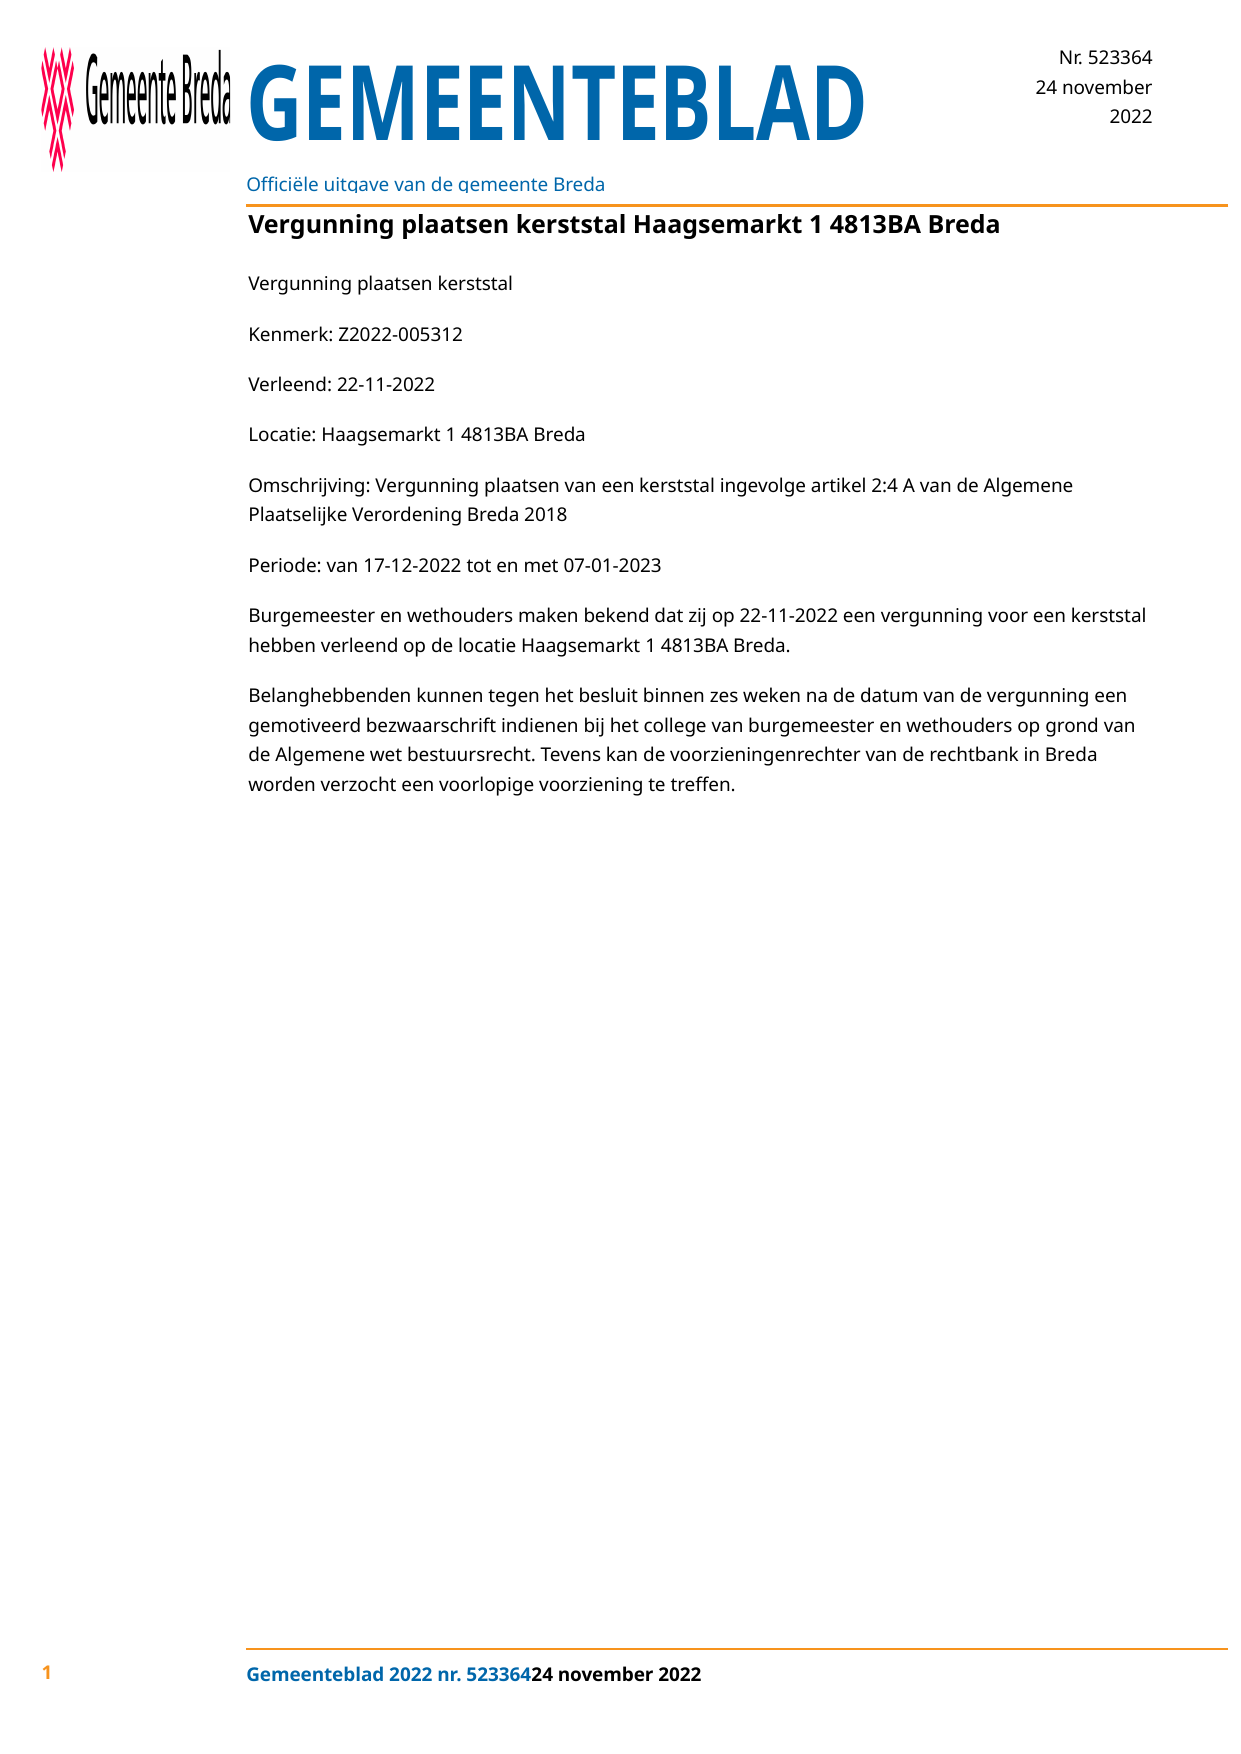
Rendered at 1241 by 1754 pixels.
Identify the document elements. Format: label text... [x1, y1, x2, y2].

text Vergunning plaatsen kerststal Haagsemarkt 1 4813BA Breda [248, 207, 1152, 241]
text Belanghebbenden kunnen tegen het besluit binnen zes weken na de datum van de vergunning een gemotiveerd bezwaarschrift indienen bij het college van burgemeester en wethouders op grond van de Algemene wet bestuursrecht. Tevens kan de voorzieningenrechter van de rechtbank in Breda worden verzocht een voorlopige voorziening te treffen. [248, 682, 1152, 797]
text Vergunning plaatsen kerststal [248, 270, 1152, 296]
text Burgemeester en wethouders maken bekend dat zij op 22-11-2022 een vergunning voor een kerststal hebben verleend op de locatie Haagsemarkt 1 4813BA Breda. [248, 602, 1152, 658]
text Verleend: 22-11-2022 [248, 371, 1152, 397]
picture [41, 47, 231, 172]
text Kenmerk: Z2022-005312 [248, 321, 1152, 346]
text Omschrijving: Vergunning plaatsen van een kerststal ingevolge artikel 2:4 A van de Algemene Plaatselijke Verordening Breda 2018 [248, 472, 1152, 527]
text Periode: van 17-12-2022 tot en met 07-01-2023 [248, 552, 1152, 578]
text Locatie: Haagsemarkt 1 4813BA Breda [248, 422, 1152, 447]
